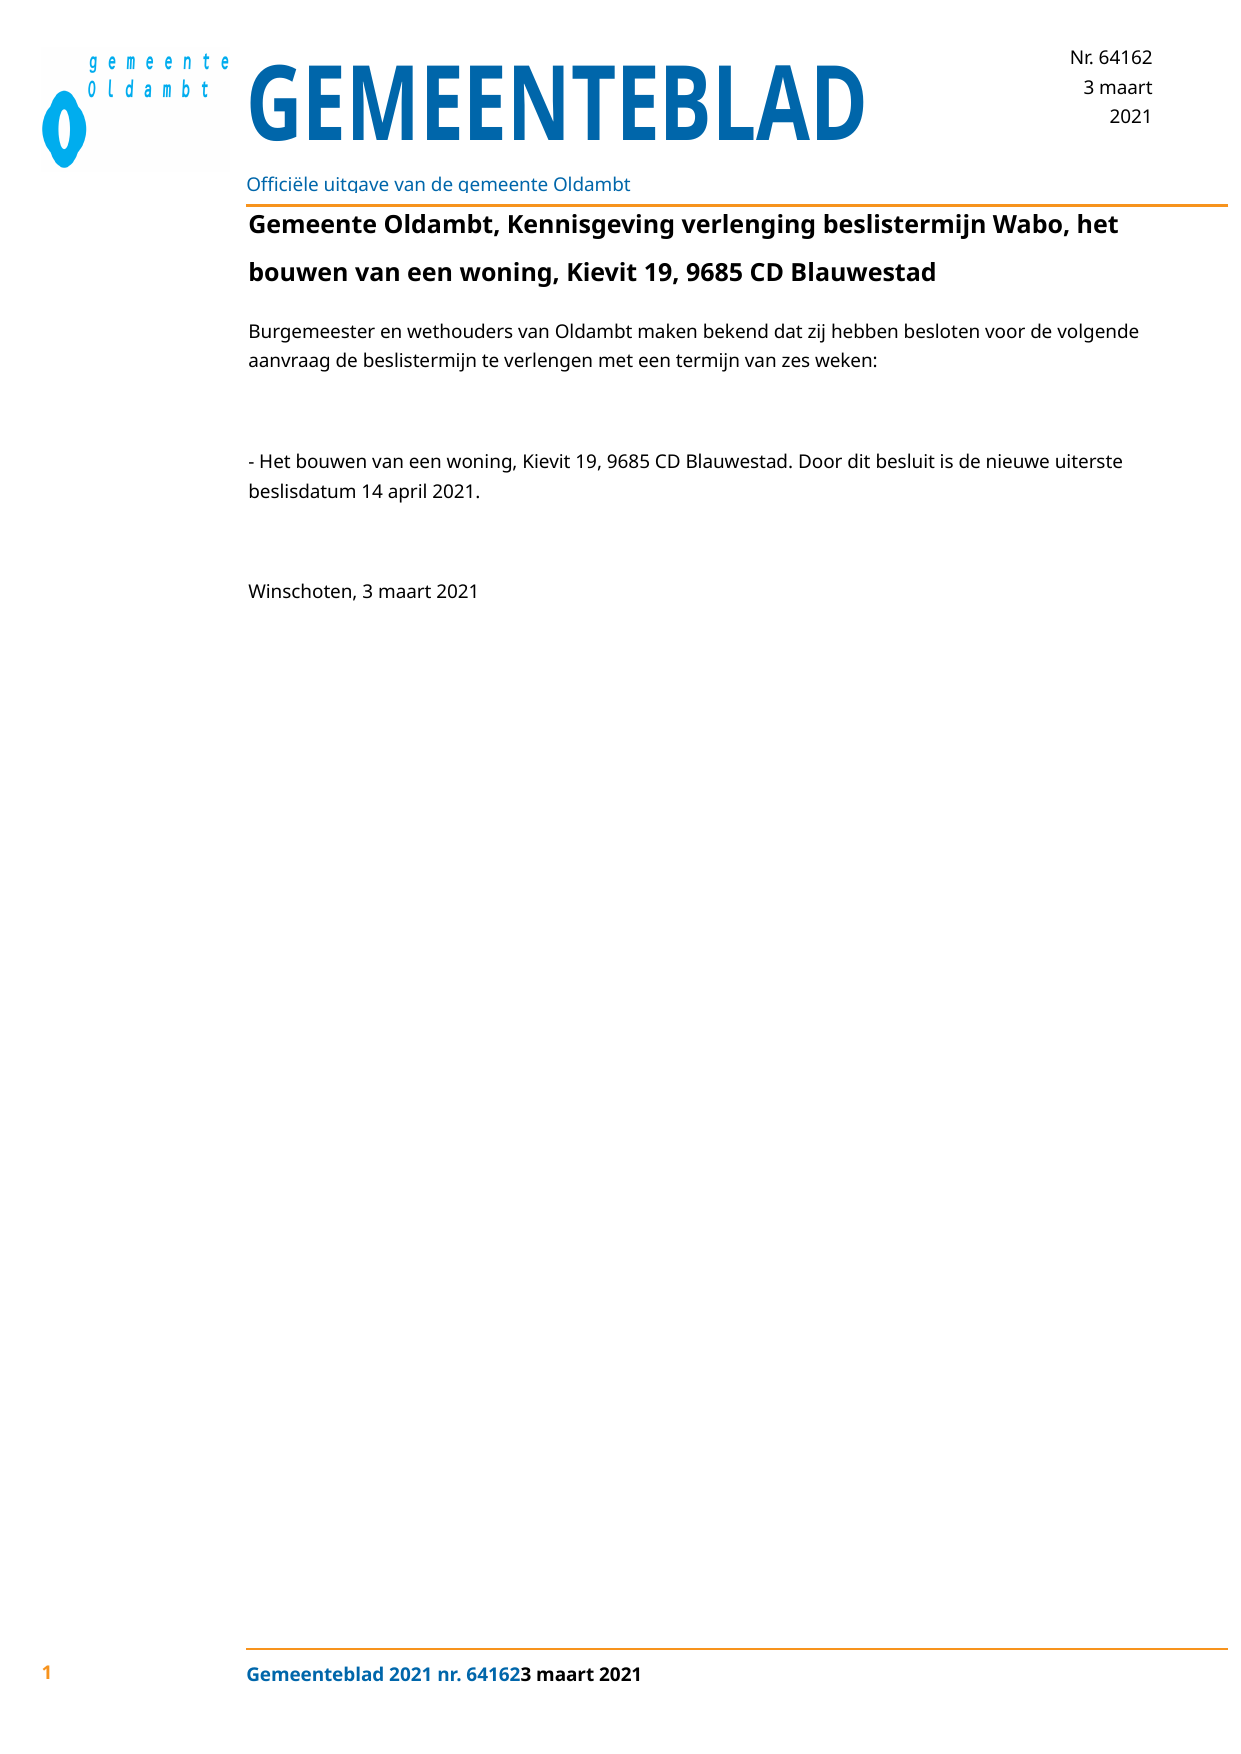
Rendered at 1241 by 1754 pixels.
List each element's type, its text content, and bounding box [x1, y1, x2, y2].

text Winschoten, 3 maart 2021 [248, 579, 1152, 604]
text - Het bouwen van een woning, Kievit 19, 9685 CD Blauwestad. Door dit besluit is de nieuwe uiterste beslisdatum 14 april 2021. [248, 448, 1152, 504]
text Gemeente Oldambt, Kennisgeving verlenging beslistermijn Wabo, het bouwen van een woning, Kievit 19, 9685 CD Blauwestad [248, 207, 1152, 288]
picture [41, 47, 231, 172]
text Burgemeester en wethouders van Oldambt maken bekend dat zij hebben besloten voor de volgende aanvraag de beslistermijn te verlengen met een termijn van zes weken: [248, 318, 1152, 373]
